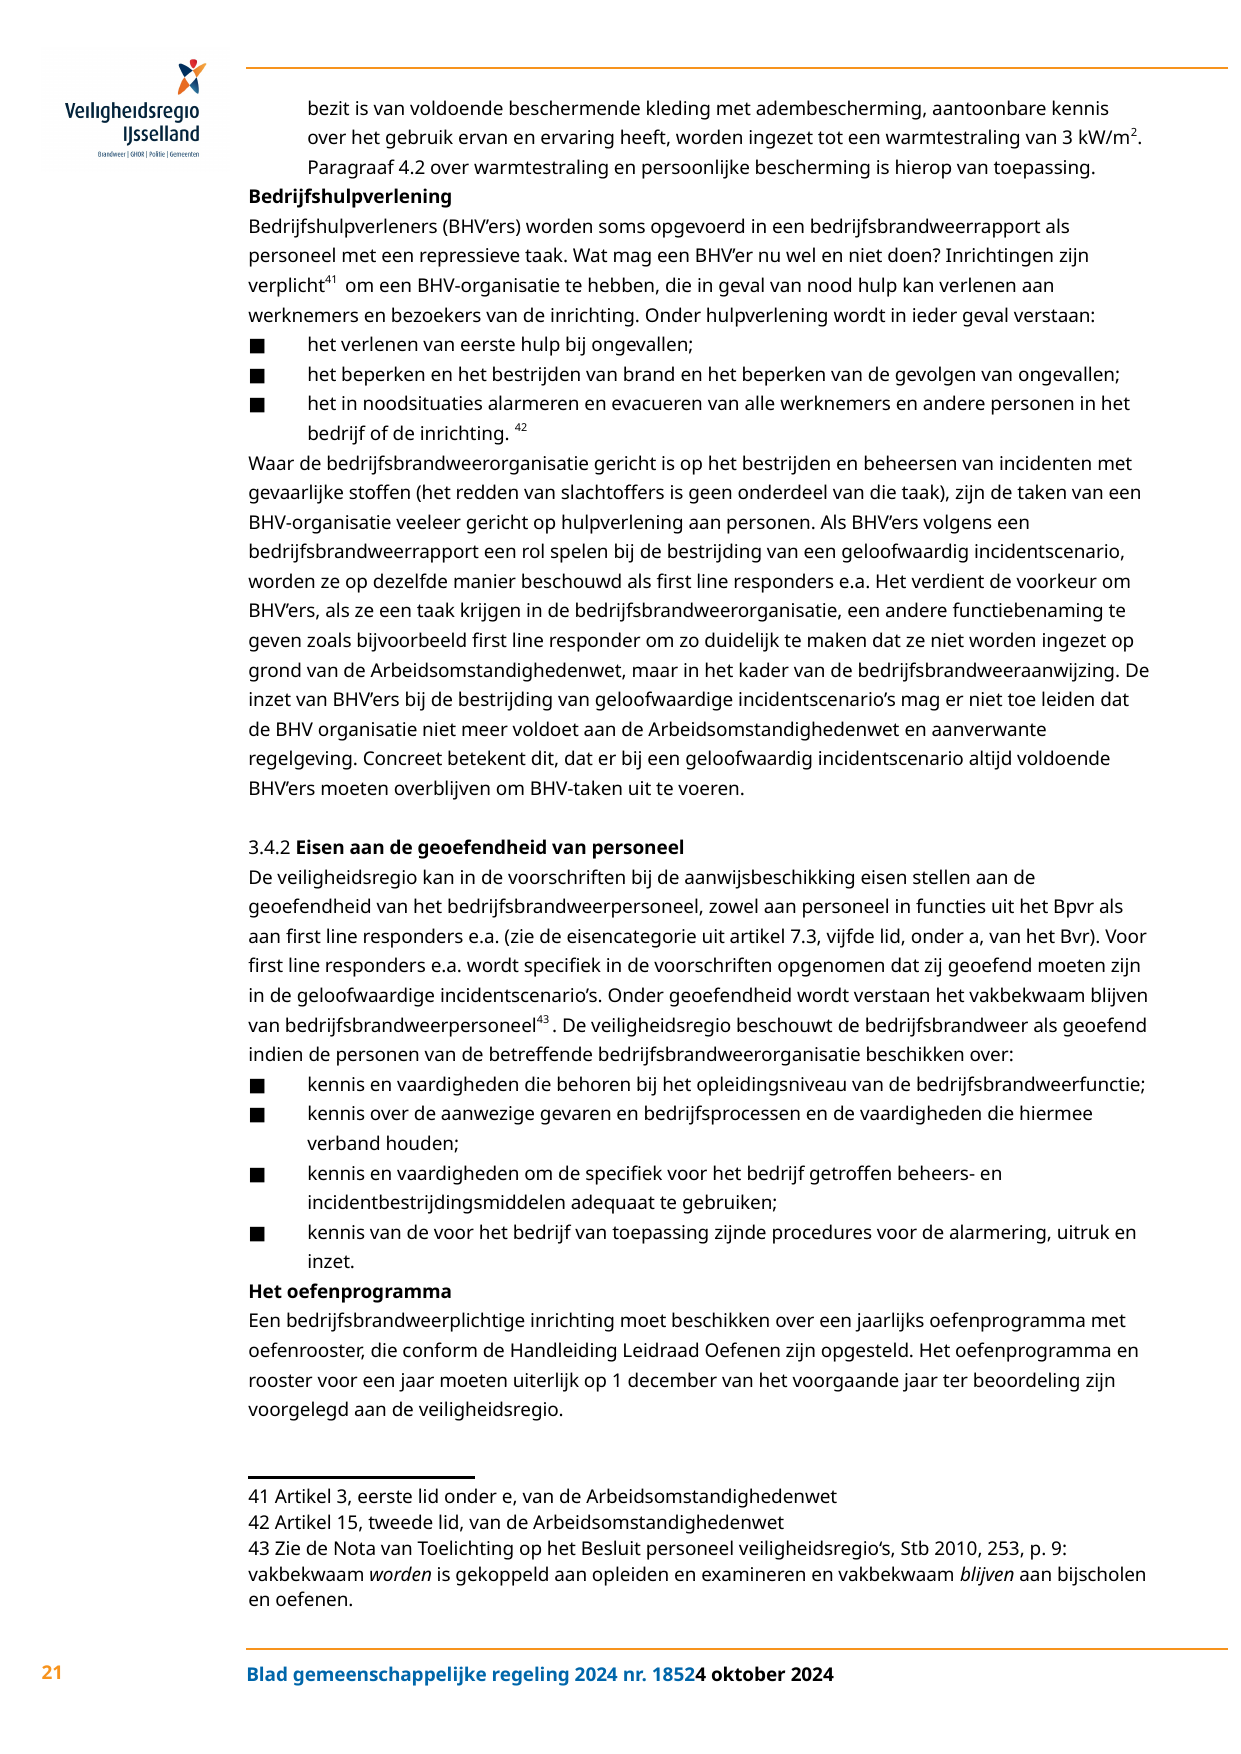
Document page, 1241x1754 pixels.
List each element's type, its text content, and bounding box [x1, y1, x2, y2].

list het in noodsituaties alarmeren en evacueren van alle werknemers en andere personen in het bedrijf of de inrichting. [248, 391, 1152, 446]
picture [41, 47, 231, 172]
text Zie de Nota van Toelichting op het Besluit personeel veiligheidsregio‘s, Stb 2010, 253, p. 9: vakbekwaam worden is gekoppeld aan opleiden en examineren en vakbekwaam blijven aan bijscholen en oefenen. [248, 1535, 1152, 1612]
list kennis over de aanwezige gevaren en bedrijfsprocessen en de vaardigheden die hiermee verband houden; [248, 1101, 1152, 1156]
text Waar de bedrijfsbrandweerorganisatie gericht is op het bestrijden en beheersen van incidenten met gevaarlijke stoffen (het redden van slachtoffers is geen onderdeel van die taak), zijn de taken van een BHV-organisatie veeleer gericht op hulpverlening aan personen. Als BHV’ers volgens een bedrijfsbrandweerrapport een rol spelen bij de bestrijding van een geloofwaardig incidentscenario, worden ze op dezelfde manier beschouwd als first line responders e.a. Het verdient de voorkeur om BHV’ers, als ze een taak krijgen in de bedrijfsbrandweerorganisatie, een andere functiebenaming te geven zoals bijvoorbeeld first line responder om zo duidelijk te maken dat ze niet worden ingezet op grond van de Arbeidsomstandighedenwet, maar in het kader van de bedrijfsbrandweeraanwijzing. De inzet van BHV’ers bij de bestrijding van geloofwaardige incidentscenario’s mag er niet toe leiden dat de BHV organisatie niet meer voldoet aan de Arbeidsomstandighedenwet en aanverwante regelgeving. Concreet betekent dit, dat er bij een geloofwaardig incidentscenario altijd voldoende BHV’ers moeten overblijven om BHV-taken uit te voeren. [248, 450, 1152, 801]
text De veiligheidsregio kan in de voorschriften bij de aanwijsbeschikking eisen stellen aan de geoefendheid van het bedrijfsbrandweerpersoneel, zowel aan personeel in functies uit het Bpvr als aan first line responders e.a. (zie de eisencategorie uit artikel 7.3, vijfde lid, onder a, van het Bvr). Voor first line responders e.a. wordt specifiek in de voorschriften opgenomen dat zij geoefend moeten zijn in de geloofwaardige incidentscenario’s. Onder geoefendheid wordt verstaan het vakbekwaam blijven van bedrijfsbrandweerpersoneel. De veiligheidsregio beschouwt de bedrijfsbrandweer als geoefend indien de personen van de betreffende bedrijfsbrandweerorganisatie beschikken over: [248, 864, 1152, 1067]
text Bedrijfshulpverlening [248, 183, 1152, 209]
text Bedrijfshulpverleners (BHV’ers) worden soms opgevoerd in een bedrijfsbrandweerrapport als personeel met een repressieve taak. Wat mag een BHV’er nu wel en niet doen? Inrichtingen zijn verplicht om een BHV-organisatie te hebben, die in geval van nood hulp kan verlenen aan werknemers en bezoekers van de inrichting. Onder hulpverlening wordt in ieder geval verstaan: [248, 213, 1152, 328]
text 3.4.2 Eisen aan de geoefendheid van personeel [248, 834, 1152, 860]
text Het oefenprogramma [248, 1278, 1152, 1304]
text Een bedrijfsbrandweerplichtige inrichting moet beschikken over een jaarlijks oefenprogramma met oefenrooster, die conform de Handleiding Leidraad Oefenen zijn opgesteld. Het oefenprogramma en rooster voor een jaar moeten uiterlijk op 1 december van het voorgaande jaar ter beoordeling zijn voorgelegd aan de veiligheidsregio. [248, 1308, 1152, 1422]
text Artikel 3, eerste lid onder e, van de Arbeidsomstandighedenwet [248, 1483, 1152, 1509]
list kennis en vaardigheden die behoren bij het opleidingsniveau van de bedrijfsbrandweerfunctie; [248, 1071, 1152, 1097]
list kennis en vaardigheden om de specifiek voor het bedrijf getroffen beheers- en incidentbestrijdingsmiddelen adequaat te gebruiken; [248, 1160, 1152, 1215]
list het beperken en het bestrijden van brand en het beperken van de gevolgen van ongevallen; [248, 361, 1152, 387]
list Artikel 15, tweede lid, van de Arbeidsomstandighedenwet [248, 1509, 1152, 1535]
list het verlenen van eerste hulp bij ongevallen; [248, 331, 1152, 357]
list kennis van de voor het bedrijf van toepassing zijnde procedures voor de alarmering, uitruk en inzet. [248, 1219, 1152, 1274]
list bezit is van voldoende beschermende kleding met adembescherming, aantoonbare kennis over het gebruik ervan en ervaring heeft, worden ingezet tot een warmtestraling van 3 kW/m2. Paragraaf 4.2 over warmtestraling en persoonlijke bescherming is hierop van toepassing. [248, 95, 1152, 180]
